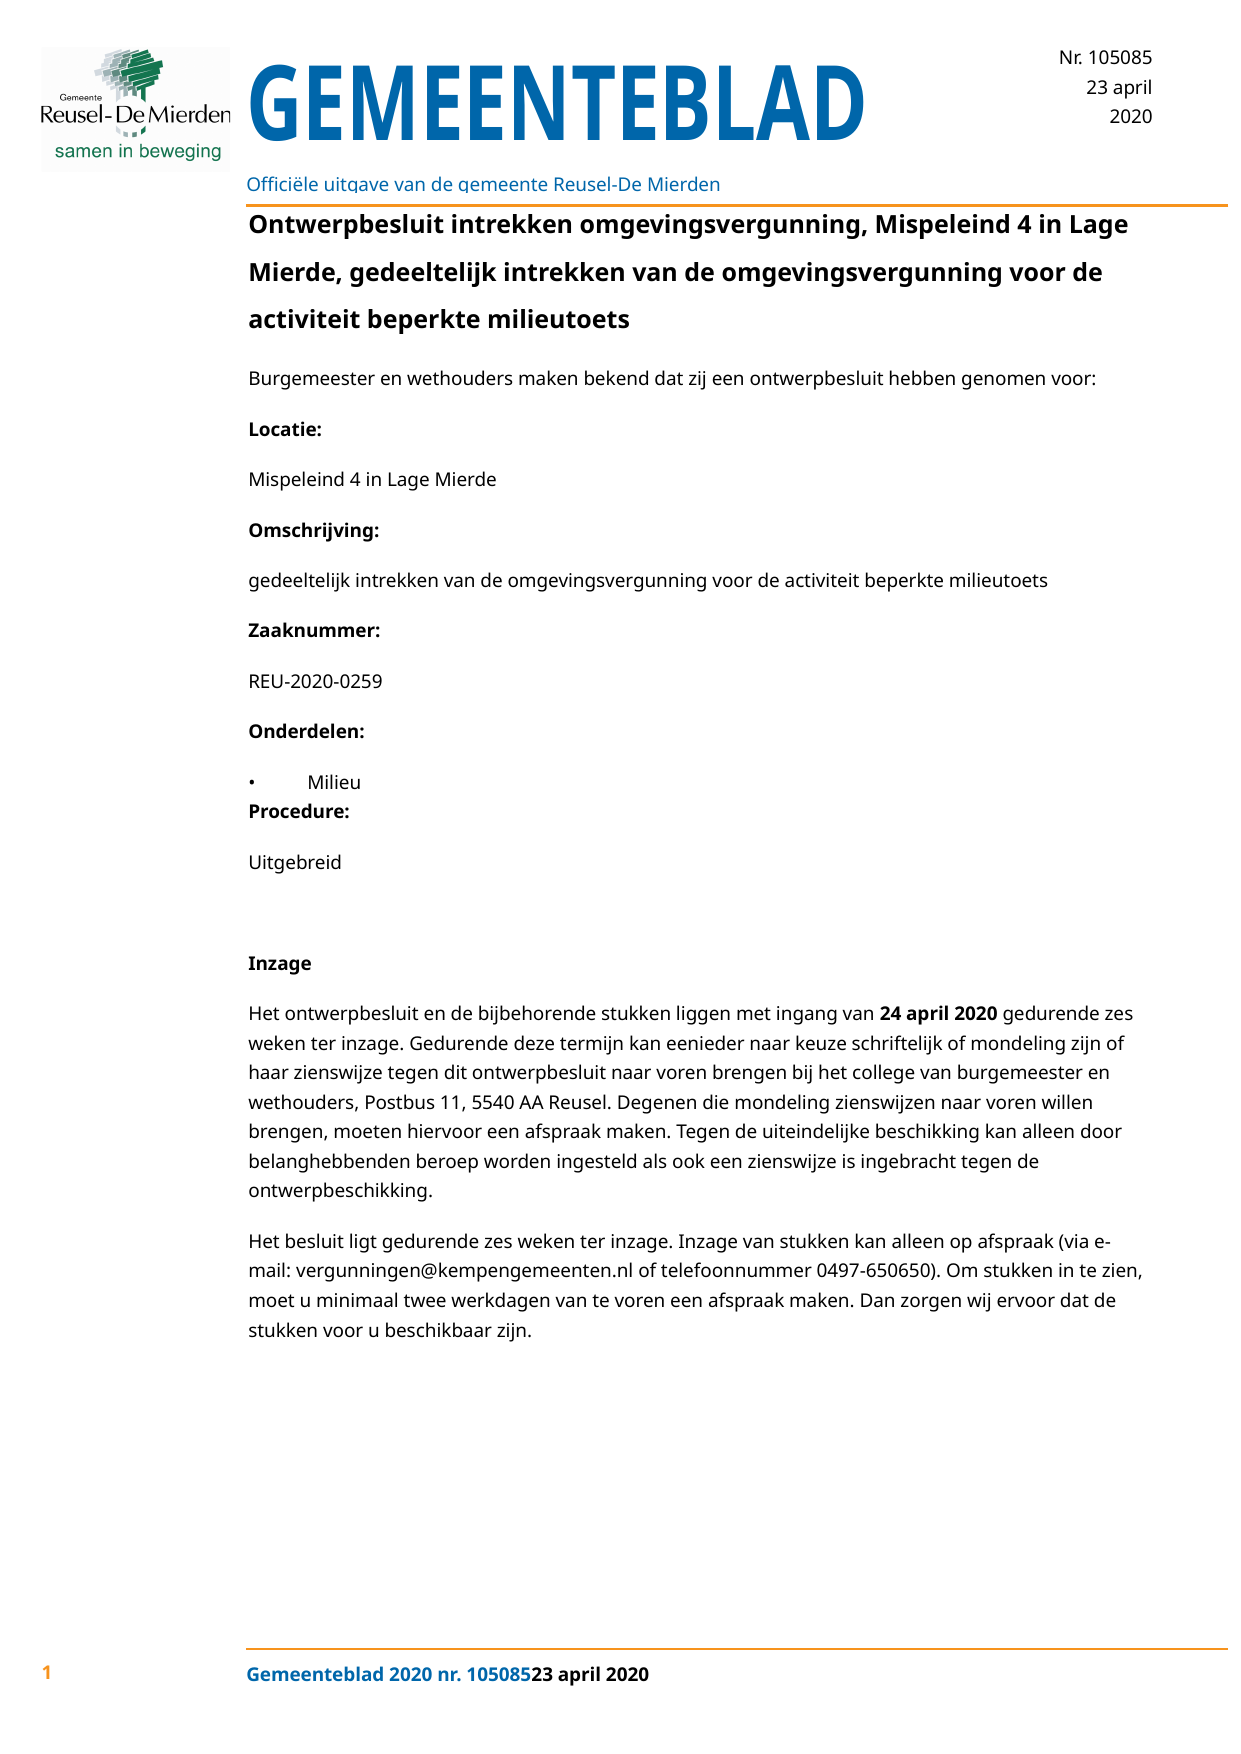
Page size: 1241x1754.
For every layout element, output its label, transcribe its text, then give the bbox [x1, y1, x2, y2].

text Zaaknummer: [248, 618, 1152, 643]
picture [41, 47, 231, 172]
text Inzage [248, 950, 1152, 975]
text Burgemeester en wethouders maken bekend dat zij een ontwerpbesluit hebben genomen voor: [248, 366, 1152, 391]
text Mispeleind 4 in Lage Mierde [248, 466, 1152, 492]
text Het besluit ligt gedurende zes weken ter inzage. Inzage van stukken kan alleen op afspraak (via e-mail: vergunningen@kempengemeenten.nl of telefoonnummer 0497-650650). Om stukken in te zien, moet u minimaal twee werkdagen van te voren een afspraak maken. Dan zorgen wij ervoor dat de stukken voor u beschikbaar zijn. [248, 1228, 1152, 1342]
text gedeeltelijk intrekken van de omgevingsvergunning voor de activiteit beperkte milieutoets [248, 567, 1152, 593]
text Het ontwerpbesluit en de bijbehorende stukken liggen met ingang van 24 april 2020 gedurende zes weken ter inzage. Gedurende deze termijn kan eenieder naar keuze schriftelijk of mondeling zijn of haar zienswijze tegen dit ontwerpbesluit naar voren brengen bij het college van burgemeester en wethouders, Postbus 11, 5540 AA Reusel. Degenen die mondeling zienswijzen naar voren willen brengen, moeten hiervoor een afspraak maken. Tegen de uiteindelijke beschikking kan alleen door belanghebbenden beroep worden ingesteld als ook een zienswijze is ingebracht tegen de ontwerpbeschikking. [248, 1000, 1152, 1203]
text Uitgebreid [248, 849, 1152, 874]
text Ontwerpbesluit intrekken omgevingsvergunning, Mispeleind 4 in Lage Mierde, gedeeltelijk intrekken van de omgevingsvergunning voor de activiteit beperkte milieutoets [248, 207, 1152, 336]
text Procedure: [248, 798, 1152, 824]
text Locatie: [248, 416, 1152, 442]
text Omschrijving: [248, 517, 1152, 542]
text Onderdelen: [248, 718, 1152, 744]
list Milieu [248, 769, 1152, 794]
text REU-2020-0259 [248, 668, 1152, 694]
